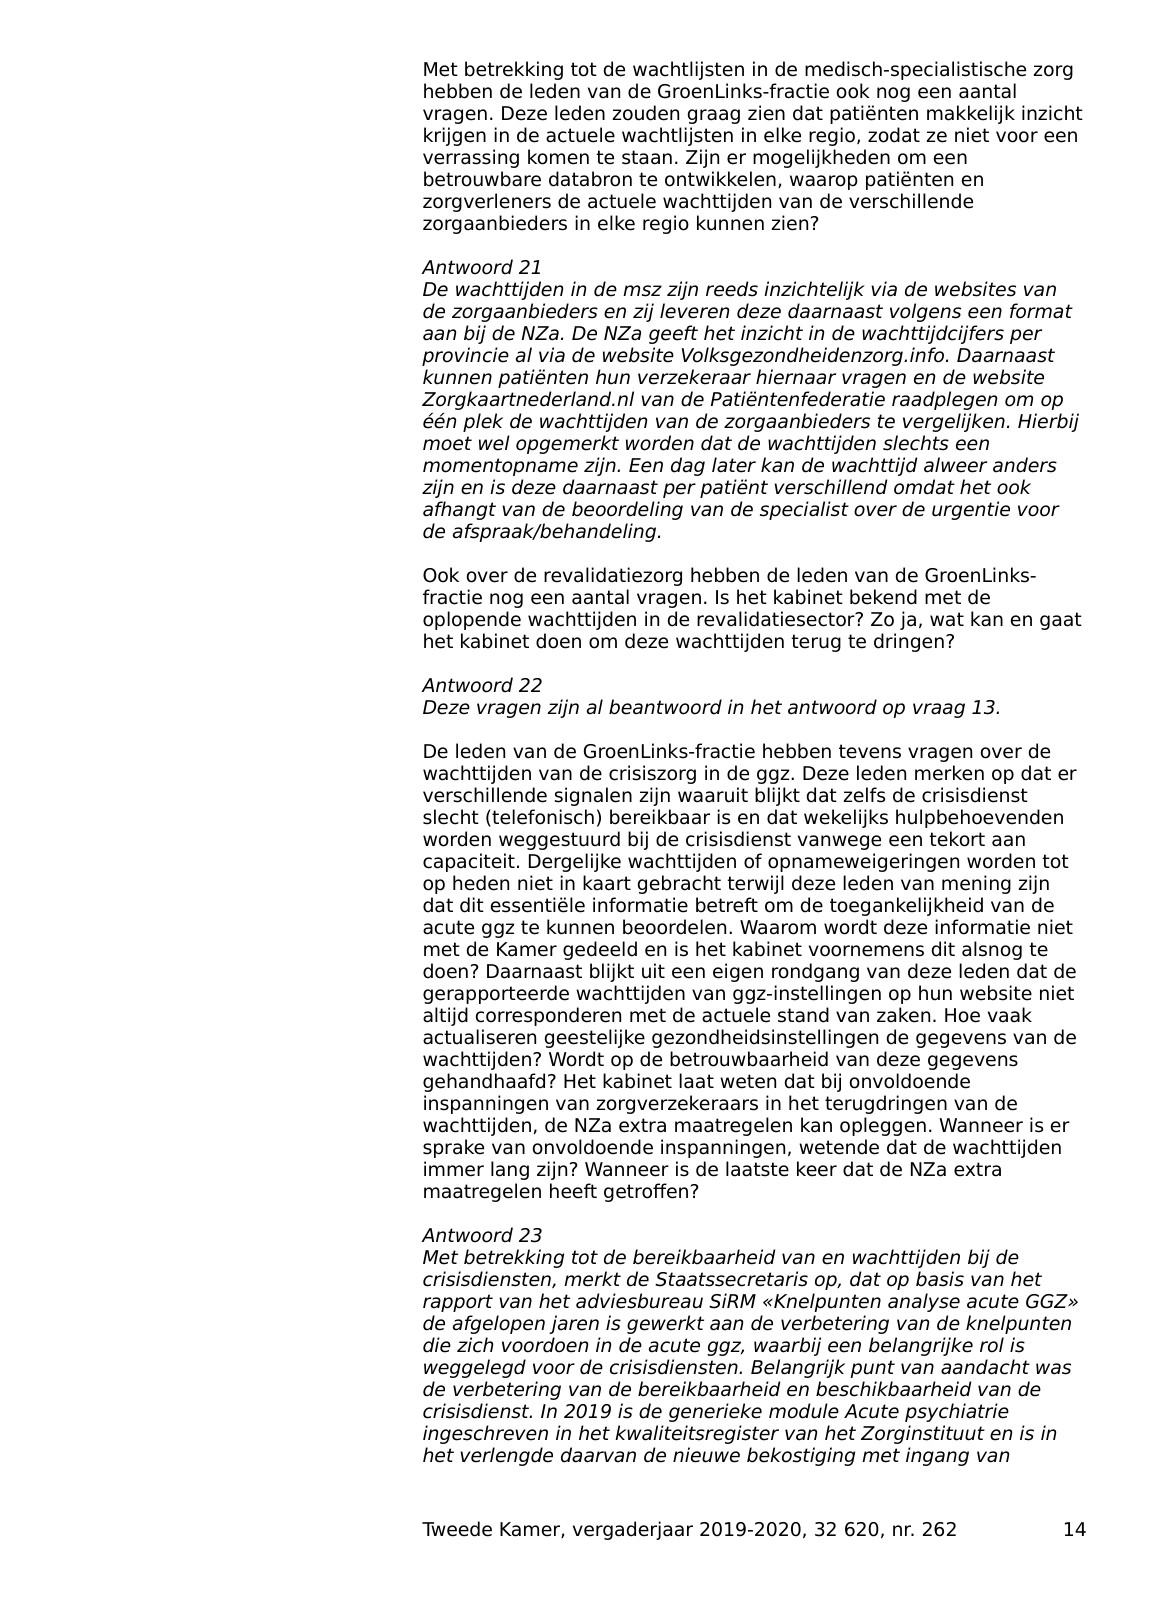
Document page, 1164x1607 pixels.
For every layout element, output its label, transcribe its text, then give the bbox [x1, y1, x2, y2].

text Ook over de revalidatiezorg hebben de leden van de GroenLinks-fractie nog een aantal vragen. Is het kabinet bekend met de oplopende wachttijden in de revalidatiesector? Zo ja, wat kan en gaat het kabinet doen om deze wachttijden terug te dringen? [422, 565, 1087, 653]
text Antwoord 22 [422, 675, 1087, 697]
text Antwoord 21 [422, 257, 1087, 279]
text Deze vragen zijn al beantwoord in het antwoord op vraag 13. [422, 697, 1087, 719]
text Met betrekking tot de wachtlijsten in de medisch-specialistische zorg hebben de leden van de GroenLinks-fractie ook nog een aantal vragen. Deze leden zouden graag zien dat patiënten makkelijk inzicht krijgen in de actuele wachtlijsten in elke regio, zodat ze niet voor een verrassing komen te staan. Zijn er mogelijkheden om een betrouwbare databron te ontwikkelen, waarop patiënten en zorgverleners de actuele wachttijden van de verschillende zorgaanbieders in elke regio kunnen zien? [422, 59, 1087, 235]
text Met betrekking tot de bereikbaarheid van en wachttijden bij de crisisdiensten, merkt de Staatssecretaris op, dat op basis van het rapport van het adviesbureau SiRM «Knelpunten analyse acute GGZ» de afgelopen jaren is gewerkt aan de verbetering van de knelpunten die zich voordoen in de acute ggz, waarbij een belangrijke rol is weggelegd voor de crisisdiensten. Belangrijk punt van aandacht was de verbetering van de bereikbaarheid en beschikbaarheid van de crisisdienst. In 2019 is de generieke module Acute psychiatrie ingeschreven in het kwaliteitsregister van het Zorginstituut en is in het verlengde daarvan de nieuwe bekostiging met ingang van [422, 1247, 1087, 1467]
text Antwoord 23 [422, 1225, 1087, 1247]
text De wachttijden in de msz zijn reeds inzichtelijk via de websites van de zorgaanbieders en zij leveren deze daarnaast volgens een format aan bij de NZa. De NZa geeft het inzicht in de wachttijdcijfers per provincie al via de website Volksgezondheidenzorg.info. Daarnaast kunnen patiënten hun verzekeraar hiernaar vragen en de website Zorgkaartnederland.nl van de Patiëntenfederatie raadplegen om op één plek de wachttijden van de zorgaanbieders te vergelijken. Hierbij moet wel opgemerkt worden dat de wachttijden slechts een momentopname zijn. Een dag later kan de wachttijd alweer anders zijn en is deze daarnaast per patiënt verschillend omdat het ook afhangt van de beoordeling van de specialist over de urgentie voor de afspraak/behandeling. [422, 279, 1087, 543]
text De leden van de GroenLinks-fractie hebben tevens vragen over de wachttijden van de crisiszorg in de ggz. Deze leden merken op dat er verschillende signalen zijn waaruit blijkt dat zelfs de crisisdienst slecht (telefonisch) bereikbaar is en dat wekelijks hulpbehoevenden worden weggestuurd bij de crisisdienst vanwege een tekort aan capaciteit. Dergelijke wachttijden of opnameweigeringen worden tot op heden niet in kaart gebracht terwijl deze leden van mening zijn dat dit essentiële informatie betreft om de toegankelijkheid van de acute ggz te kunnen beoordelen. Waarom wordt deze informatie niet met de Kamer gedeeld en is het kabinet voornemens dit alsnog te doen? Daarnaast blijkt uit een eigen rondgang van deze leden dat de gerapporteerde wachttijden van ggz-instellingen op hun website niet altijd corresponderen met de actuele stand van zaken. Hoe vaak actualiseren geestelijke gezondheidsinstellingen de gegevens van de wachttijden? Wordt op de betrouwbaarheid van deze gegevens gehandhaafd? Het kabinet laat weten dat bij onvoldoende inspanningen van zorgverzekeraars in het terugdringen van de wachttijden, de NZa extra maatregelen kan opleggen. Wanneer is er sprake van onvoldoende inspanningen, wetende dat de wachttijden immer lang zijn? Wanneer is de laatste keer dat de NZa extra maatregelen heeft getroffen? [422, 741, 1087, 1203]
